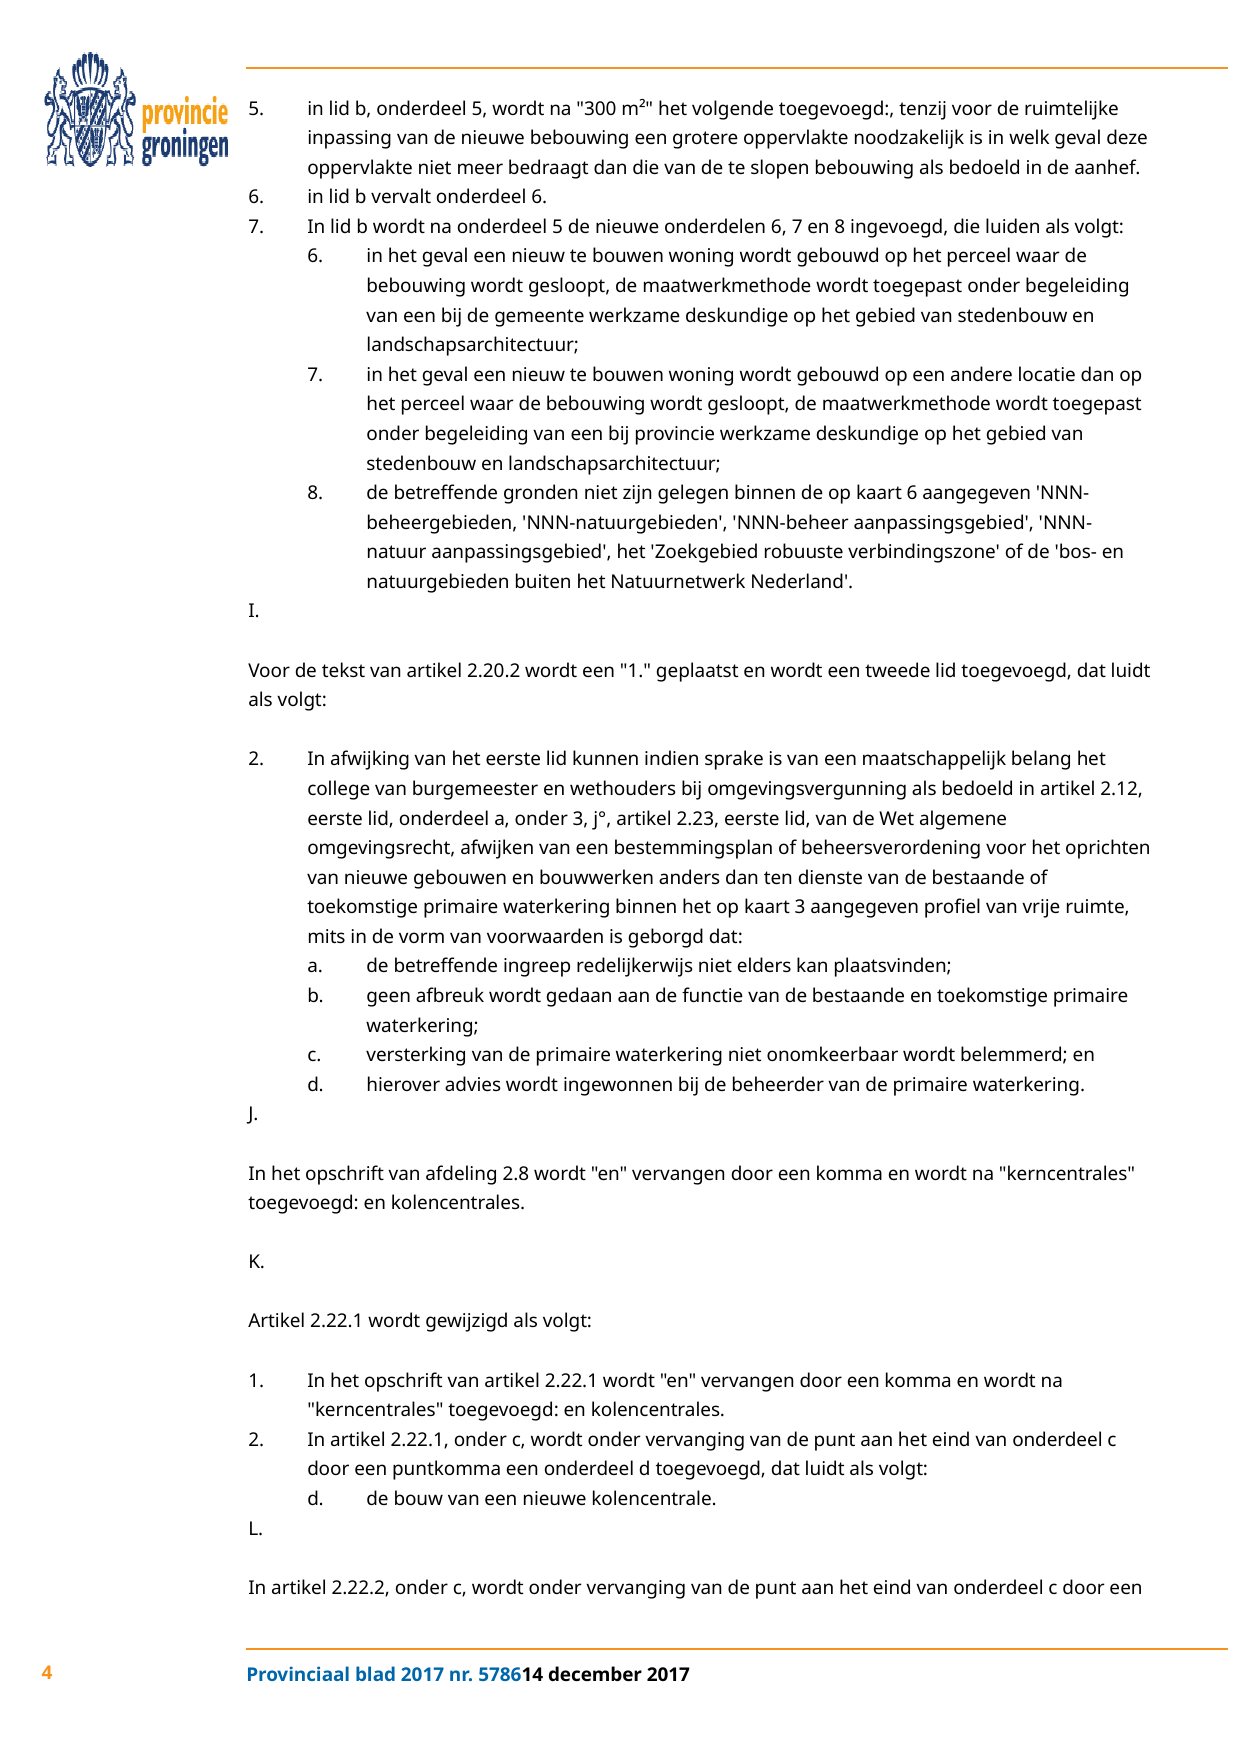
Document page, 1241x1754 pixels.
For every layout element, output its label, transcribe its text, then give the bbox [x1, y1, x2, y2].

list de bouw van een nieuwe kolencentrale. [307, 1485, 1152, 1511]
list In afwijking van het eerste lid kunnen indien sprake is van een maatschappelijk belang het college van burgemeester en wethouders bij omgevingsvergunning als bedoeld in artikel 2.12, eerste lid, onderdeel a, onder 3, j°, artikel 2.23, eerste lid, van de Wet algemene omgevingsrecht, afwijken van een bestemmingsplan of beheersverordening voor het oprichten van nieuwe gebouwen en bouwwerken anders dan ten dienste van de bestaande of toekomstige primaire waterkering binnen het op kaart 3 aangegeven profiel van vrije ruimte, mits in de vorm van voorwaarden is geborgd dat: [248, 746, 1152, 949]
list de betreffende gronden niet zijn gelegen binnen de op kaart 6 aangegeven 'NNN-beheergebieden, 'NNN-natuurgebieden', 'NNN-beheer aanpassingsgebied', 'NNN-natuur aanpassingsgebied', het 'Zoekgebied robuuste verbindingszone' of de 'bos- en natuurgebieden buiten het Natuurnetwerk Nederland'. [307, 479, 1152, 594]
list de betreffende ingreep redelijkerwijs niet elders kan plaatsvinden; [307, 953, 1152, 978]
list in lid b, onderdeel 5, wordt na "300 m²" het volgende toegevoegd:, tenzij voor de ruimtelijke inpassing van de nieuwe bebouwing een grotere oppervlakte noodzakelijk is in welk geval deze oppervlakte niet meer bedraagt dan die van de te slopen bebouwing als bedoeld in de aanhef. [248, 95, 1152, 180]
text J. [248, 1101, 1152, 1126]
text L. [248, 1515, 1152, 1541]
list In het opschrift van artikel 2.22.1 wordt "en" vervangen door een komma en wordt na "kerncentrales" toegevoegd: en kolencentrales. [248, 1367, 1152, 1422]
text I. [248, 598, 1152, 623]
text Voor de tekst van artikel 2.20.2 wordt een "1." geplaatst en wordt een tweede lid toegevoegd, dat luidt als volgt: [248, 657, 1152, 712]
text In artikel 2.22.2, onder c, wordt onder vervanging van de punt aan het eind van onderdeel c door een [248, 1574, 1152, 1600]
list In lid b wordt na onderdeel 5 de nieuwe onderdelen 6, 7 en 8 ingevoegd, die luiden als volgt: [248, 213, 1152, 239]
list In artikel 2.22.1, onder c, wordt onder vervanging van de punt aan het eind van onderdeel c door een puntkomma een onderdeel d toegevoegd, dat luidt als volgt: [248, 1426, 1152, 1481]
text Artikel 2.22.1 wordt gewijzigd als volgt: [248, 1308, 1152, 1333]
list in het geval een nieuw te bouwen woning wordt gebouwd op het perceel waar de bebouwing wordt gesloopt, de maatwerkmethode wordt toegepast onder begeleiding van een bij de gemeente werkzame deskundige op het gebied van stedenbouw en landschapsarchitectuur; [307, 243, 1152, 357]
text In het opschrift van afdeling 2.8 wordt "en" vervangen door een komma en wordt na "kerncentrales" toegevoegd: en kolencentrales. [248, 1160, 1152, 1215]
list geen afbreuk wordt gedaan aan de functie van de bestaande en toekomstige primaire waterkering; [307, 982, 1152, 1038]
list in lid b vervalt onderdeel 6. [248, 183, 1152, 209]
picture [41, 47, 231, 172]
list in het geval een nieuw te bouwen woning wordt gebouwd op een andere locatie dan op het perceel waar de bebouwing wordt gesloopt, de maatwerkmethode wordt toegepast onder begeleiding van een bij provincie werkzame deskundige op het gebied van stedenbouw en landschapsarchitectuur; [307, 361, 1152, 476]
text K. [248, 1248, 1152, 1274]
list hierover advies wordt ingewonnen bij de beheerder van de primaire waterkering. [307, 1071, 1152, 1097]
list versterking van de primaire waterkering niet onomkeerbaar wordt belemmerd; en [307, 1041, 1152, 1067]
